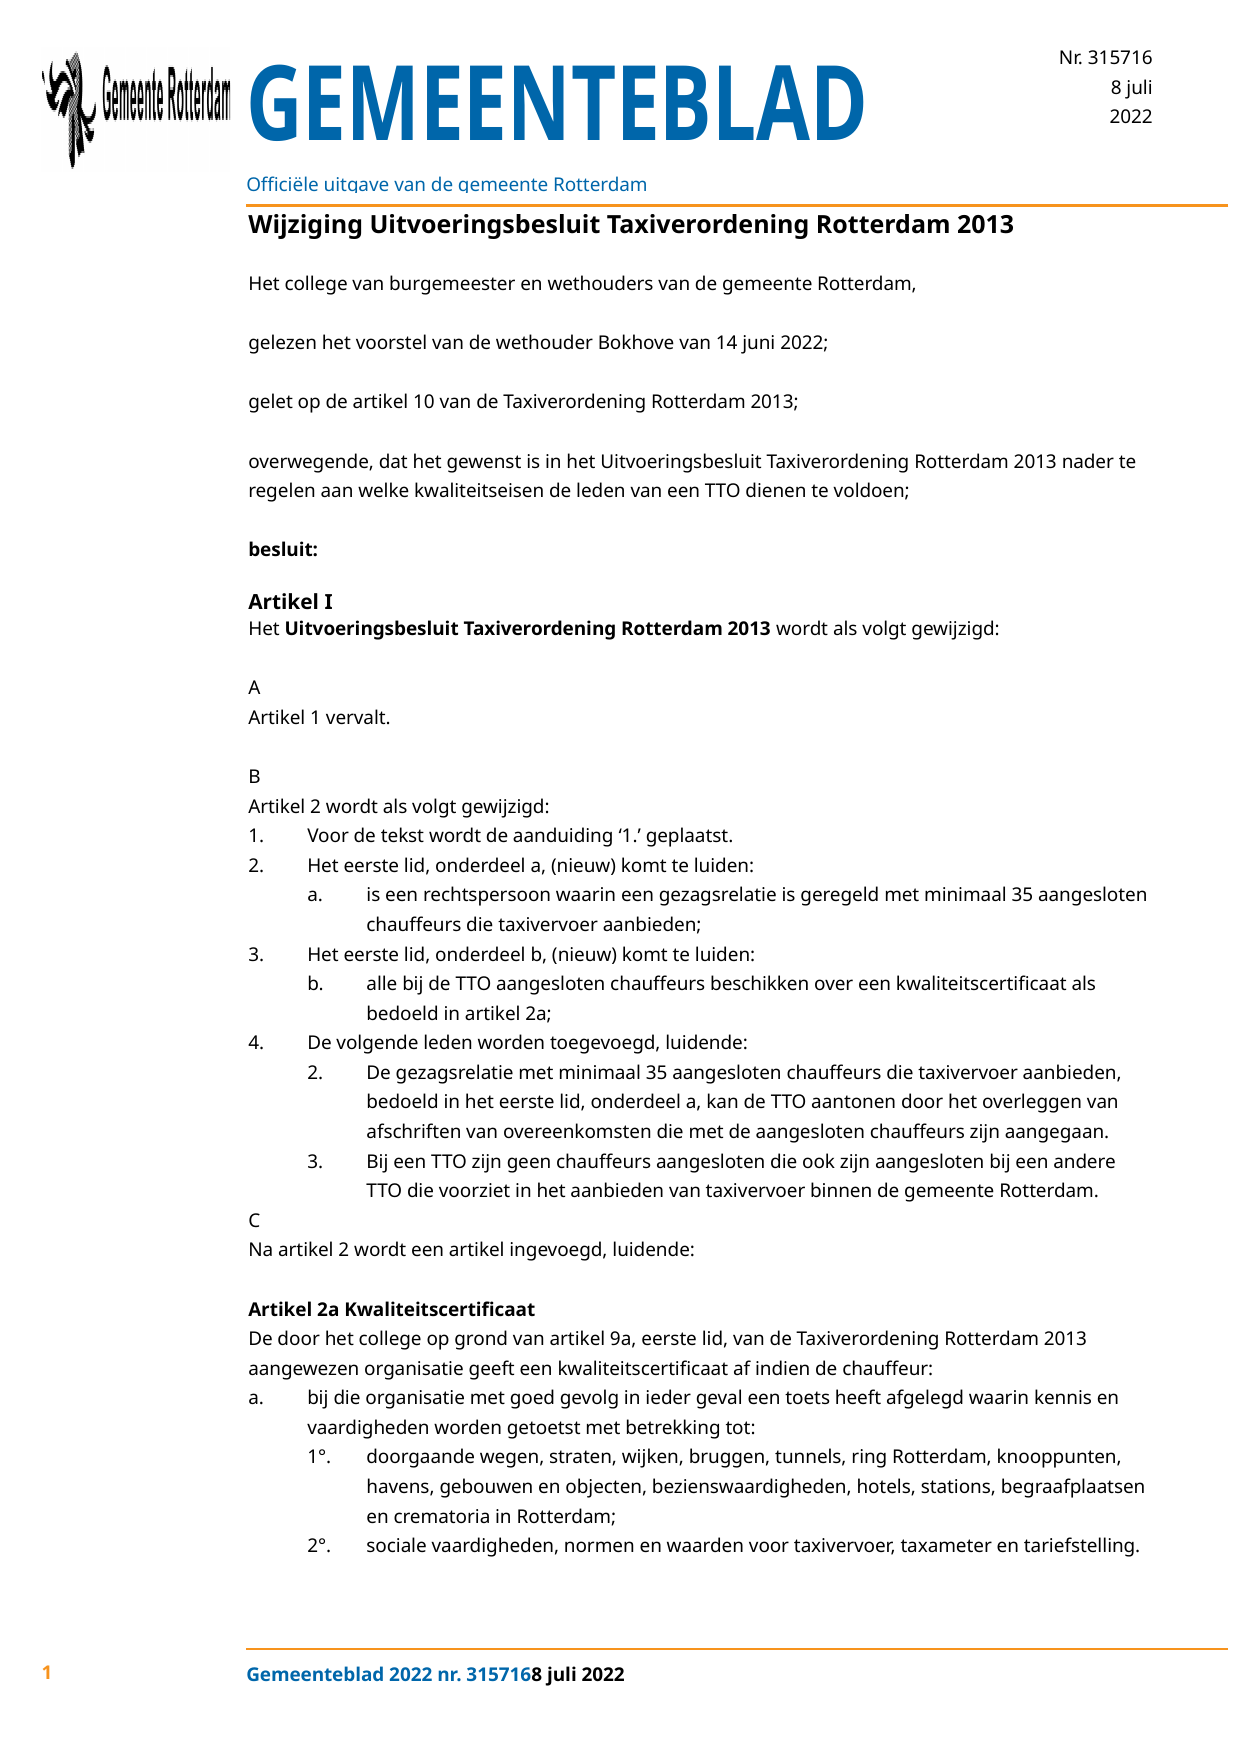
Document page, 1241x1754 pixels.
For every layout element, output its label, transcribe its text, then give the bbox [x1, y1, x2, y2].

text gelezen het voorstel van de wethouder Bokhove van 14 juni 2022; [248, 329, 1152, 355]
text gelet op de artikel 10 van de Taxiverordening Rotterdam 2013; [248, 389, 1152, 414]
list is een rechtspersoon waarin een gezagsrelatie is geregeld met minimaal 35 aangesloten chauffeurs die taxivervoer aanbieden; [307, 882, 1152, 937]
text Wijziging Uitvoeringsbesluit Taxiverordening Rotterdam 2013 [248, 207, 1152, 241]
text Het Uitvoeringsbesluit Taxiverordening Rotterdam 2013 wordt als volgt gewijzigd: [248, 615, 1152, 641]
text Artikel 2 wordt als volgt gewijzigd: [248, 793, 1152, 819]
list alle bij de TTO aangesloten chauffeurs beschikken over een kwaliteitscertificaat als bedoeld in artikel 2a; [307, 970, 1152, 1026]
picture [41, 47, 231, 172]
text A [248, 674, 1152, 700]
list De volgende leden worden toegevoegd, luidende: [248, 1029, 1152, 1055]
text B [248, 763, 1152, 789]
text Het college van burgemeester en wethouders van de gemeente Rotterdam, [248, 270, 1152, 296]
list Het eerste lid, onderdeel b, (nieuw) komt te luiden: [248, 941, 1152, 967]
text Na artikel 2 wordt een artikel ingevoegd, luidende: [248, 1237, 1152, 1262]
list De gezagsrelatie met minimaal 35 aangesloten chauffeurs die taxivervoer aanbieden, bedoeld in het eerste lid, onderdeel a, kan de TTO aantonen door het overleggen van afschriften van overeenkomsten die met de aangesloten chauffeurs zijn aangegaan. [307, 1059, 1152, 1144]
text De door het college op grond van artikel 9a, eerste lid, van de Taxiverordening Rotterdam 2013 aangewezen organisatie geeft een kwaliteitscertificaat af indien de chauffeur: [248, 1325, 1152, 1381]
text Artikel 2a Kwaliteitscertificaat [248, 1296, 1152, 1322]
text Artikel 1 vervalt. [248, 704, 1152, 730]
text overwegende, dat het gewenst is in het Uitvoeringsbesluit Taxiverordening Rotterdam 2013 nader te regelen aan welke kwaliteitseisen de leden van een TTO dienen te voldoen; [248, 448, 1152, 503]
list sociale vaardigheden, normen en waarden voor taxivervoer, taxameter en tariefstelling. [307, 1532, 1152, 1558]
list Voor de tekst wordt de aanduiding ‘1.’ geplaatst. [248, 822, 1152, 848]
text C [248, 1207, 1152, 1233]
list bij die organisatie met goed gevolg in ieder geval een toets heeft afgelegd waarin kennis en vaardigheden worden getoetst met betrekking tot: [248, 1384, 1152, 1440]
list Bij een TTO zijn geen chauffeurs aangesloten die ook zijn aangesloten bij een andere TTO die voorziet in het aanbieden van taxivervoer binnen de gemeente Rotterdam. [307, 1148, 1152, 1203]
list Het eerste lid, onderdeel a, (nieuw) komt te luiden: [248, 852, 1152, 878]
text besluit: [248, 537, 1152, 562]
list doorgaande wegen, straten, wijken, bruggen, tunnels, ring Rotterdam, knooppunten, havens, gebouwen en objecten, bezienswaardigheden, hotels, stations, begraafplaatsen en crematoria in Rotterdam; [307, 1444, 1152, 1529]
text Artikel I [248, 587, 1152, 615]
